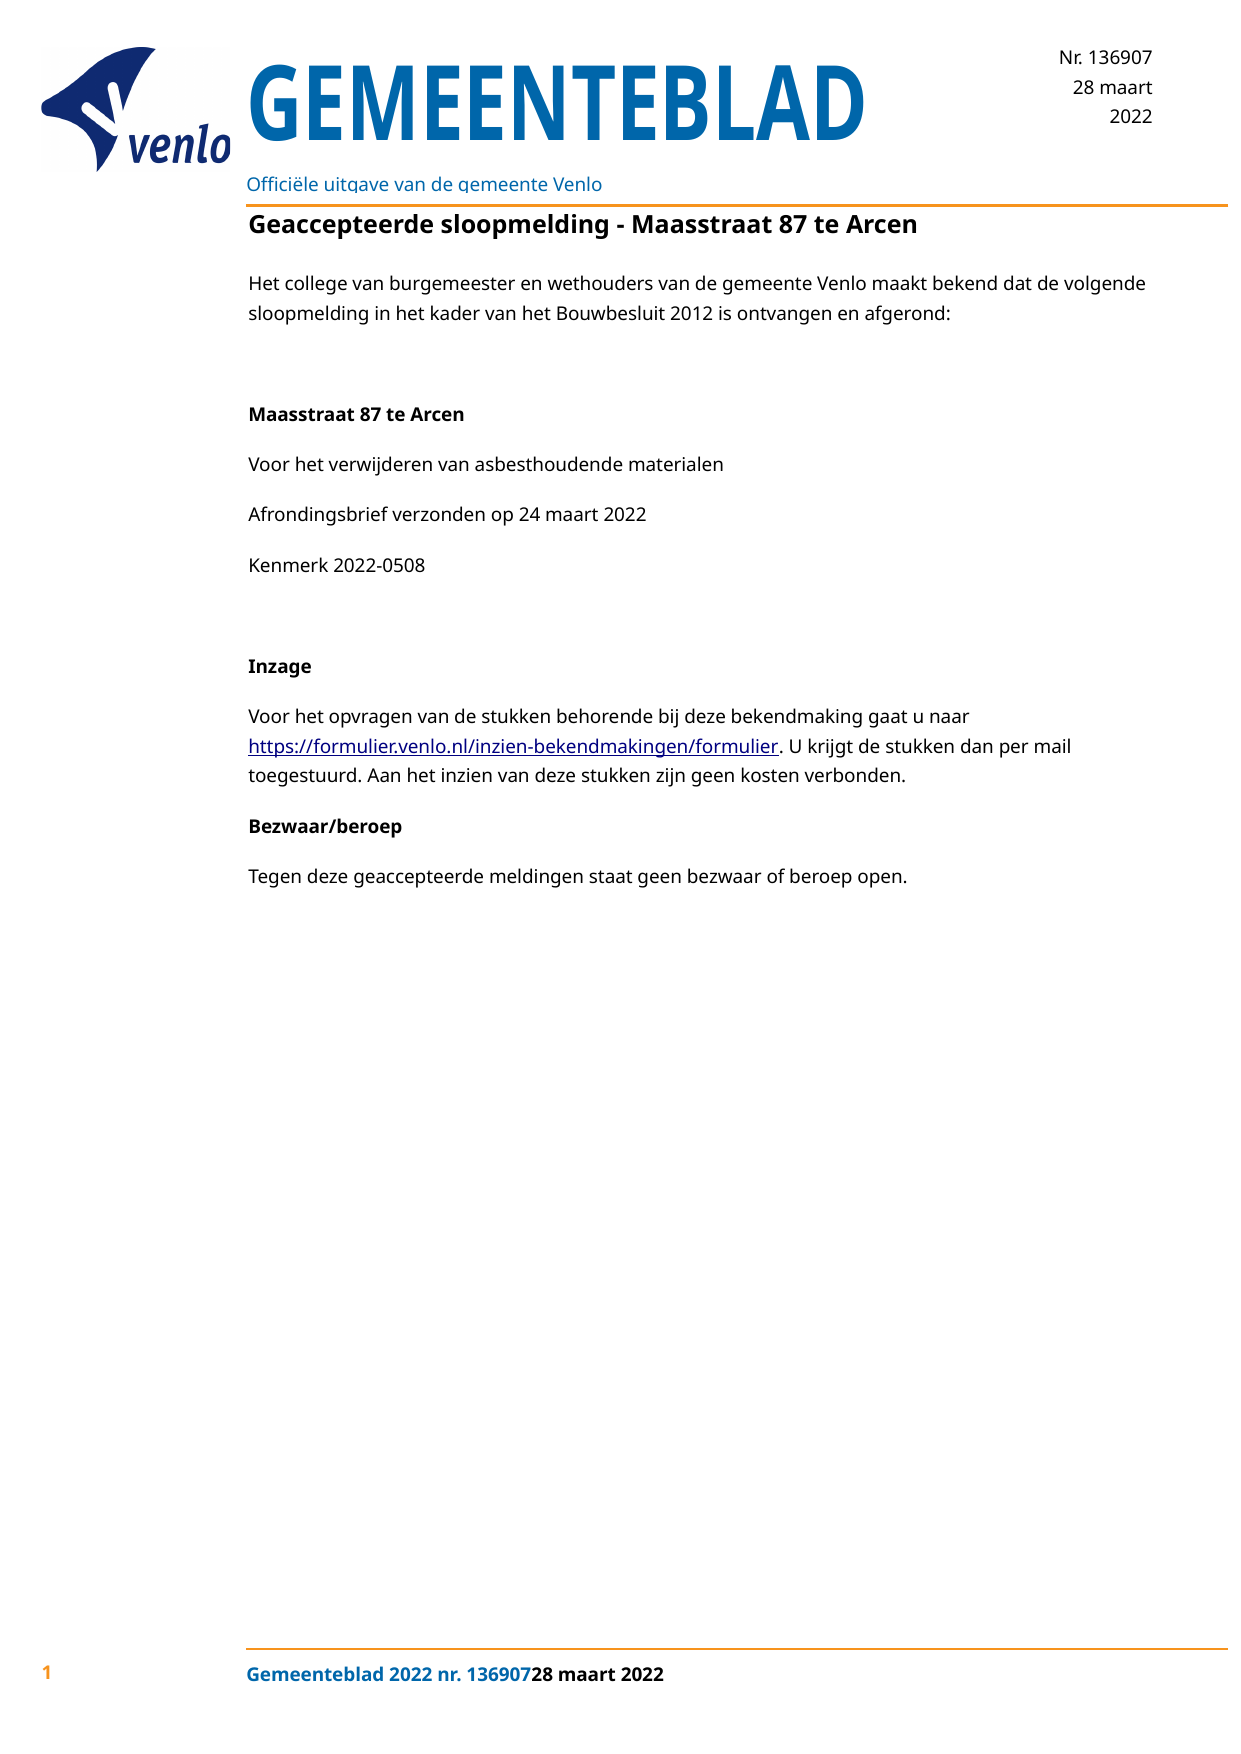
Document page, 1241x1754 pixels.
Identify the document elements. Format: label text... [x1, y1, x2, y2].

text Voor het verwijderen van asbesthoudende materialen [248, 451, 1152, 477]
text Kenmerk 2022-0508 [248, 552, 1152, 578]
text Bezwaar/beroep [248, 813, 1152, 838]
text Voor het opvragen van de stukken behorende bij deze bekendmaking gaat u naar https://formulier.venlo.nl/inzien-bekendmakingen/formulier. U krijgt de stukken dan per mail toegestuurd. Aan het inzien van deze stukken zijn geen kosten verbonden. [248, 703, 1152, 788]
text Tegen deze geaccepteerde meldingen staat geen bezwaar of beroep open. [248, 863, 1152, 889]
text Afrondingsbrief verzonden op 24 maart 2022 [248, 502, 1152, 527]
text Geaccepteerde sloopmelding - Maasstraat 87 te Arcen [248, 207, 1152, 241]
picture [41, 47, 231, 172]
text Maasstraat 87 te Arcen [248, 401, 1152, 426]
text Inzage [248, 653, 1152, 678]
text Het college van burgemeester en wethouders van de gemeente Venlo maakt bekend dat de volgende sloopmelding in het kader van het Bouwbesluit 2012 is ontvangen en afgerond: [248, 270, 1152, 326]
